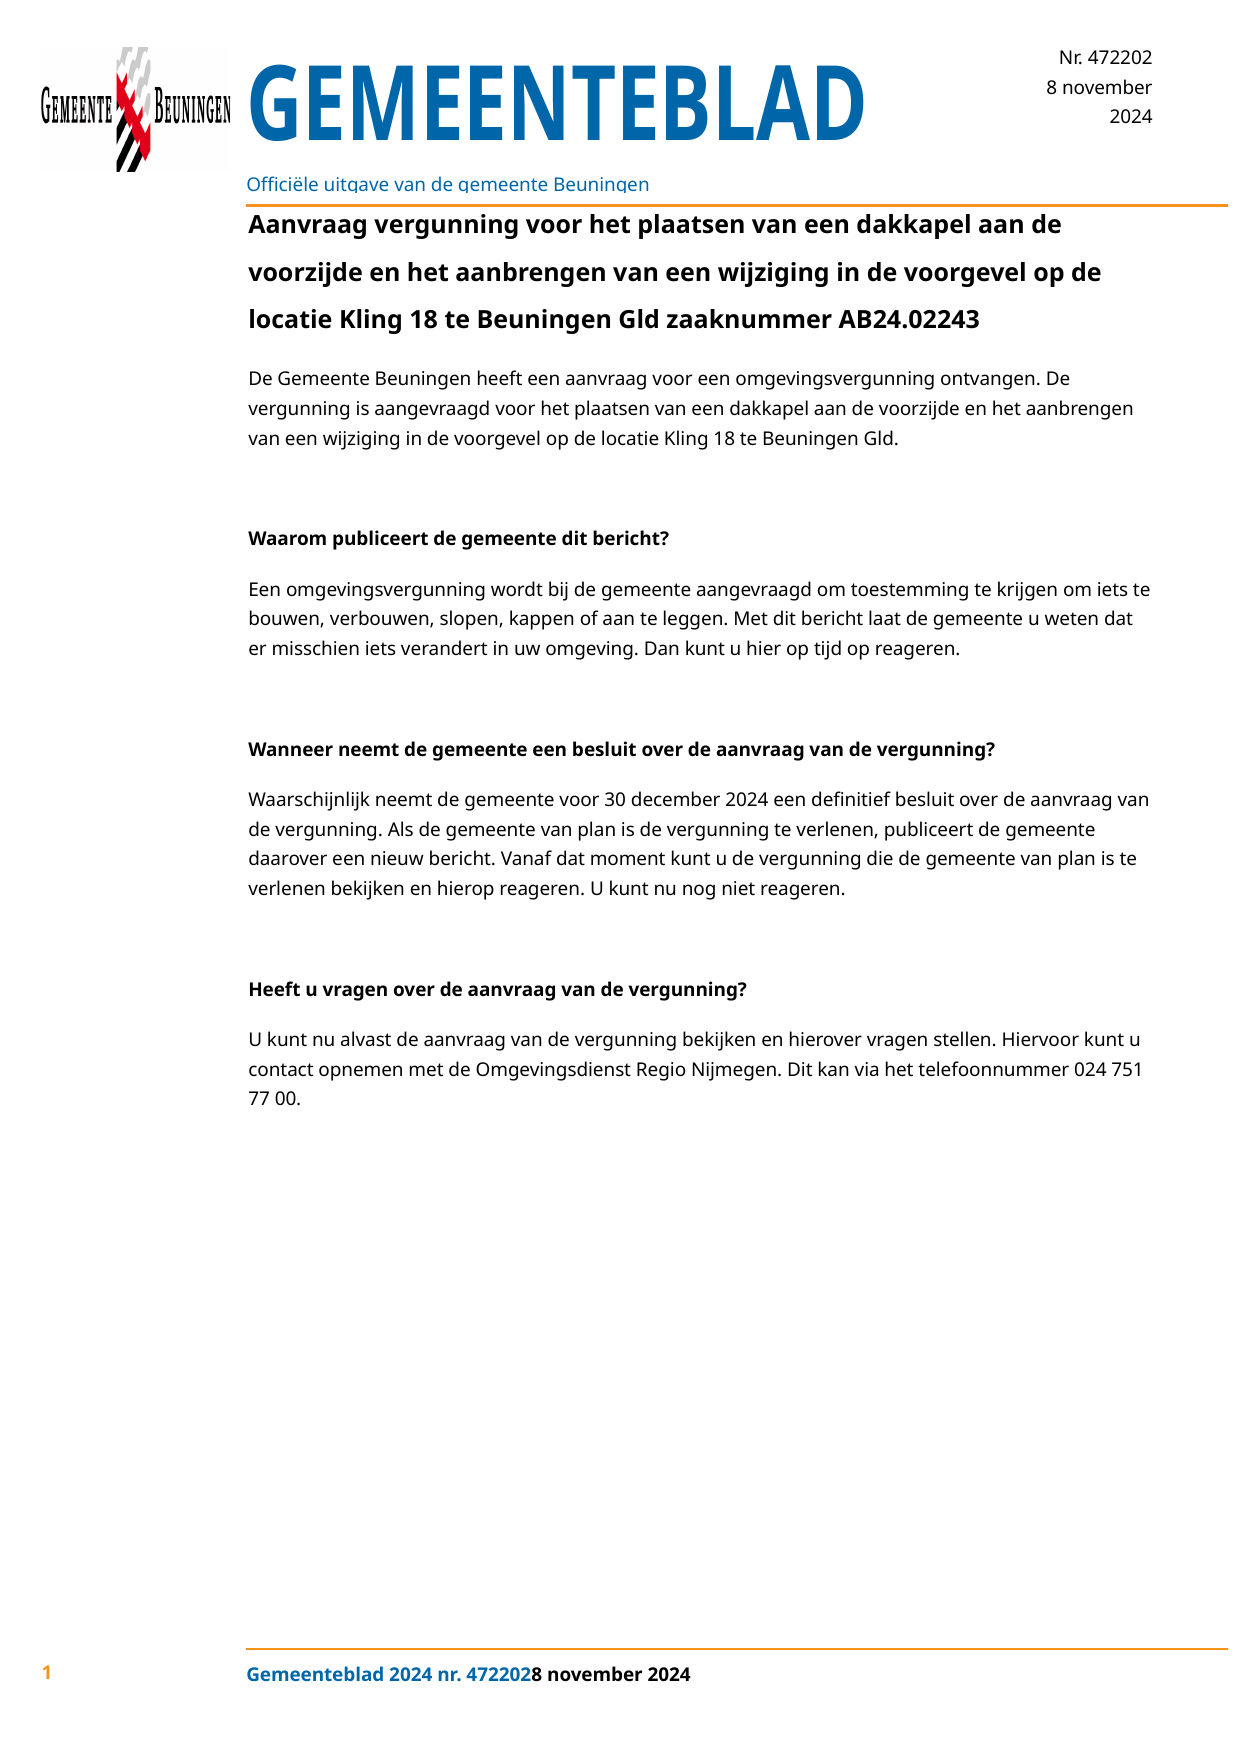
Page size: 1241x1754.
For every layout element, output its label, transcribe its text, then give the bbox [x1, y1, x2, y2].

text U kunt nu alvast de aanvraag van de vergunning bekijken en hierover vragen stellen. Hiervoor kunt u contact opnemen met de Omgevingsdienst Regio Nijmegen. Dit kan via het telefoonnummer 024 751 77 00. [248, 1026, 1152, 1111]
text Heeft u vragen over de aanvraag van de vergunning? [248, 976, 1152, 1002]
text Waarom publiceert de gemeente dit bericht? [248, 526, 1152, 551]
text Wanneer neemt de gemeente een besluit over de aanvraag van de vergunning? [248, 736, 1152, 762]
picture [41, 47, 231, 172]
text Aanvraag vergunning voor het plaatsen van een dakkapel aan de voorzijde en het aanbrengen van een wijziging in de voorgevel op de locatie Kling 18 te Beuningen Gld zaaknummer AB24.02243 [248, 207, 1152, 336]
text Een omgevingsvergunning wordt bij de gemeente aangevraagd om toestemming te krijgen om iets te bouwen, verbouwen, slopen, kappen of aan te leggen. Met dit bericht laat de gemeente u weten dat er misschien iets verandert in uw omgeving. Dan kunt u hier op tijd op reageren. [248, 576, 1152, 661]
text Waarschijnlijk neemt de gemeente voor 30 december 2024 een definitief besluit over de aanvraag van de vergunning. Als de gemeente van plan is de vergunning te verlenen, publiceert de gemeente daarover een nieuw bericht. Vanaf dat moment kunt u de vergunning die de gemeente van plan is te verlenen bekijken en hierop reageren. U kunt nu nog niet reageren. [248, 786, 1152, 901]
text De Gemeente Beuningen heeft een aanvraag voor een omgevingsvergunning ontvangen. De vergunning is aangevraagd voor het plaatsen van een dakkapel aan de voorzijde en het aanbrengen van een wijziging in de voorgevel op de locatie Kling 18 te Beuningen Gld. [248, 366, 1152, 450]
